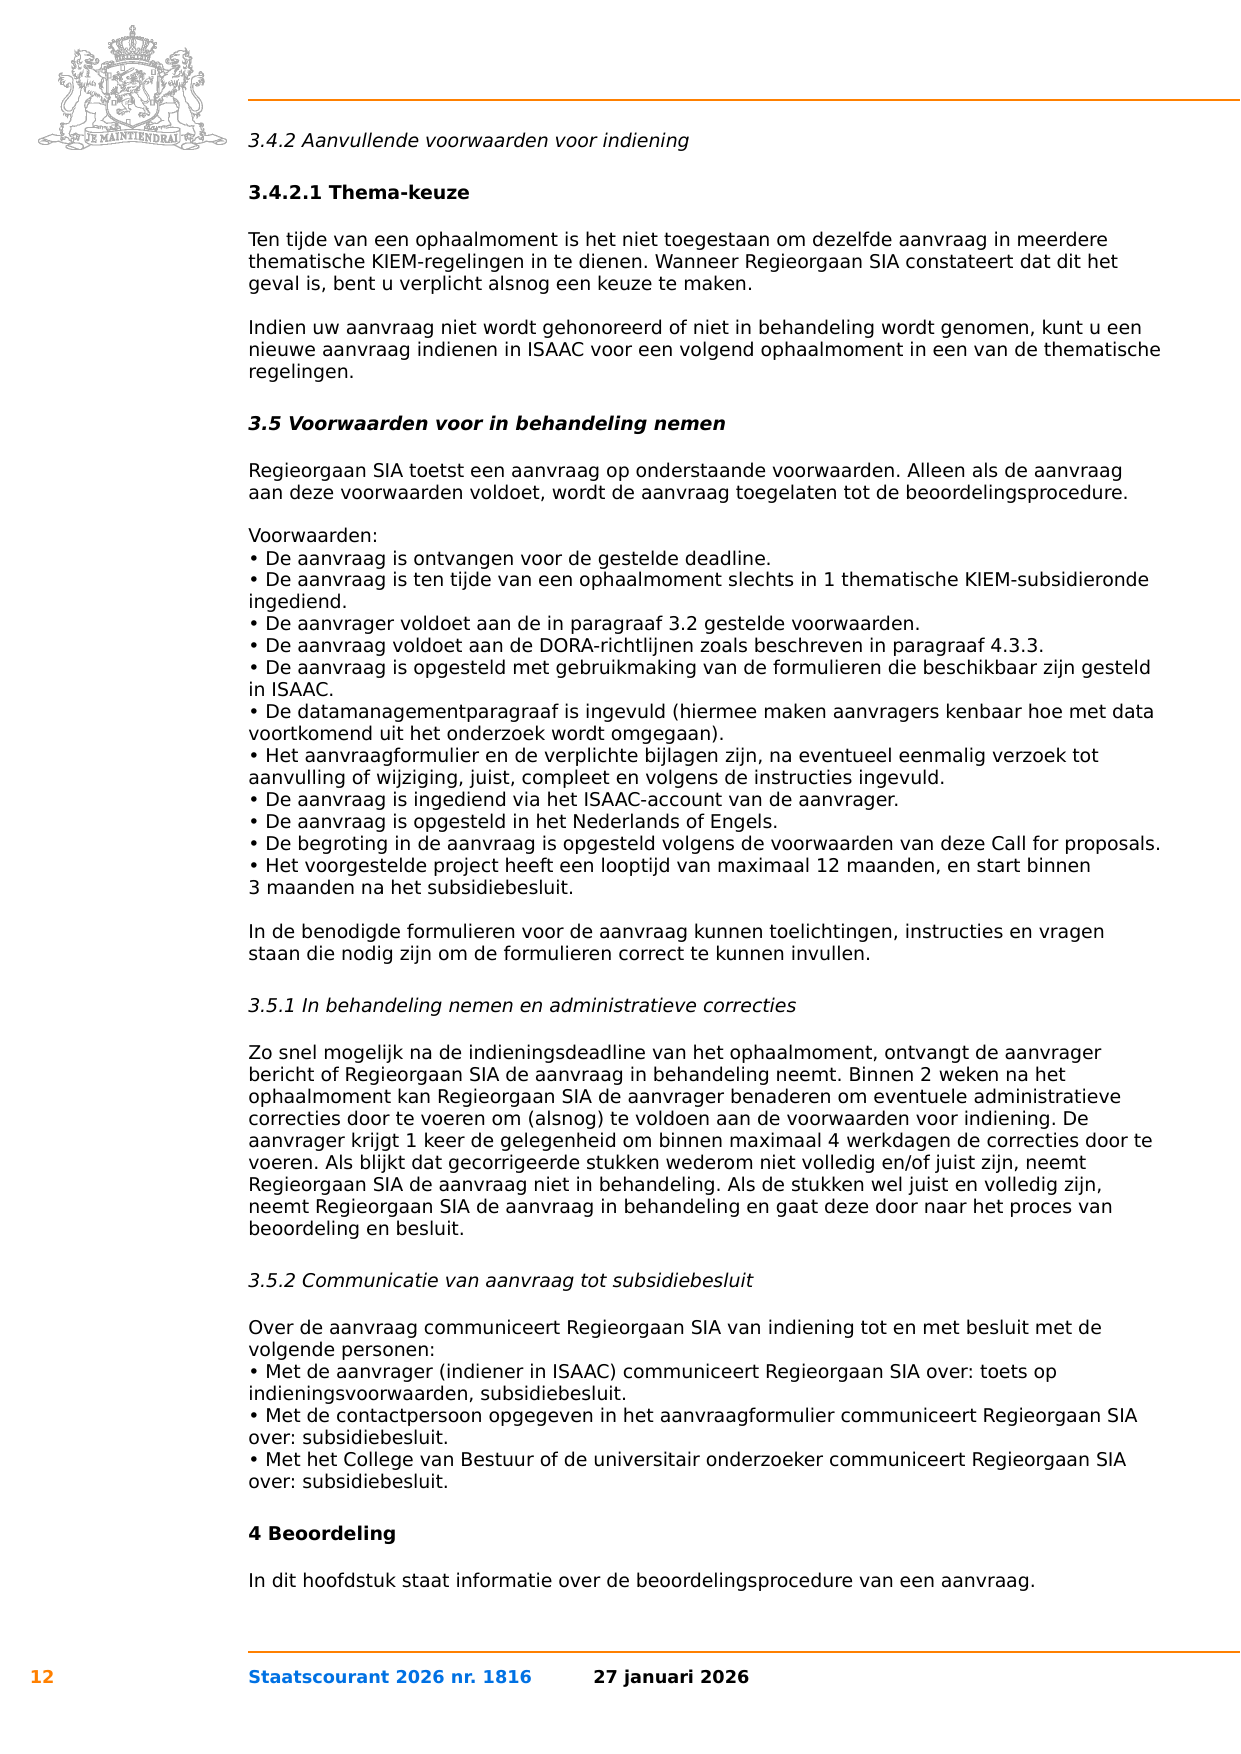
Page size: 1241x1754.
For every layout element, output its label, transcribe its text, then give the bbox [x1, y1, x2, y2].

text • De aanvraag is ten tijde van een ophaalmoment slechts in 1 thematische KIEM-subsidieronde ingediend. [248, 569, 1163, 613]
text • De datamanagementparagraaf is ingevuld (hiermee maken aanvragers kenbaar hoe met data voortkomend uit het onderzoek wordt omgegaan). [248, 701, 1163, 745]
text • De begroting in de aanvraag is opgesteld volgens de voorwaarden van deze Call for proposals. [248, 833, 1163, 855]
subtitle 3.4.2 Aanvullende voorwaarden voor indiening [248, 130, 1163, 152]
text • De aanvraag is ontvangen voor de gestelde deadline. [248, 547, 1163, 569]
text Over de aanvraag communiceert Regieorgaan SIA van indiening tot en met besluit met de volgende personen: [248, 1317, 1163, 1361]
text Regieorgaan SIA toetst een aanvraag op onderstaande voorwaarden. Alleen als de aanvraag aan deze voorwaarden voldoet, wordt de aanvraag toegelaten tot de beoordelingsprocedure. [248, 459, 1163, 503]
text • De aanvrager voldoet aan de in paragraaf 3.2 gestelde voorwaarden. [248, 613, 1163, 635]
subtitle 3.5.2 Communicatie van aanvraag tot subsidiebesluit [248, 1270, 1163, 1292]
text • De aanvraag is ingediend via het ISAAC-account van de aanvrager. [248, 789, 1163, 811]
text • Met de contactpersoon opgegeven in het aanvraagformulier communiceert Regieorgaan SIA over: subsidiebesluit. [248, 1404, 1163, 1448]
text Indien uw aanvraag niet wordt gehonoreerd of niet in behandeling wordt genomen, kunt u een nieuwe aanvraag indienen in ISAAC voor een volgend ophaalmoment in een van de thematische regelingen. [248, 317, 1163, 383]
text Voorwaarden: [248, 525, 1163, 547]
text • Het aanvraagformulier en de verplichte bijlagen zijn, na eventueel eenmalig verzoek tot aanvulling of wijziging, juist, compleet en volgens de instructies ingevuld. [248, 745, 1163, 789]
text • De aanvraag is opgesteld met gebruikmaking van de formulieren die beschikbaar zijn gesteld in ISAAC. [248, 657, 1163, 701]
text Zo snel mogelijk na de indieningsdeadline van het ophaalmoment, ontvangt de aanvrager bericht of Regieorgaan SIA de aanvraag in behandeling neemt. Binnen 2 weken na het ophaalmoment kan Regieorgaan SIA de aanvrager benaderen om eventuele administratieve correcties door te voeren om (alsnog) te voldoen aan de voorwaarden voor indiening. De aanvrager krijgt 1 keer de gelegenheid om binnen maximaal 4 werkdagen de correcties door te voeren. Als blijkt dat gecorrigeerde stukken wederom niet volledig en/of juist zijn, neemt Regieorgaan SIA de aanvraag niet in behandeling. Als de stukken wel juist en volledig zijn, neemt Regieorgaan SIA de aanvraag in behandeling en gaat deze door naar het proces van beoordeling en besluit. [248, 1042, 1163, 1240]
subtitle 3.4.2.1 Thema-keuze [248, 182, 1163, 204]
text In dit hoofdstuk staat informatie over de beoordelingsprocedure van een aanvraag. [248, 1569, 1163, 1591]
subtitle 3.5.1 In behandeling nemen en administratieve correcties [248, 995, 1163, 1017]
picture [38, 25, 227, 150]
subtitle 4 Beoordeling [248, 1522, 1163, 1544]
subtitle 3.5 Voorwaarden voor in behandeling nemen [248, 413, 1163, 434]
text Ten tijde van een ophaalmoment is het niet toegestaan om dezelfde aanvraag in meerdere thematische KIEM-regelingen in te dienen. Wanneer Regieorgaan SIA constateert dat dit het geval is, bent u verplicht alsnog een keuze te maken. [248, 229, 1163, 295]
text • De aanvraag voldoet aan de DORA-richtlijnen zoals beschreven in paragraaf 4.3.3. [248, 635, 1163, 657]
text In de benodigde formulieren voor de aanvraag kunnen toelichtingen, instructies en vragen staan die nodig zijn om de formulieren correct te kunnen invullen. [248, 921, 1163, 965]
text • Met het College van Bestuur of de universitair onderzoeker communiceert Regieorgaan SIA over: subsidiebesluit. [248, 1448, 1163, 1492]
text • Met de aanvrager (indiener in ISAAC) communiceert Regieorgaan SIA over: toets op indieningsvoorwaarden, subsidiebesluit. [248, 1361, 1163, 1404]
text • Het voorgestelde project heeft een looptijd van maximaal 12 maanden, en start binnen 3 maanden na het subsidiebesluit. [248, 855, 1163, 899]
text • De aanvraag is opgesteld in het Nederlands of Engels. [248, 811, 1163, 833]
